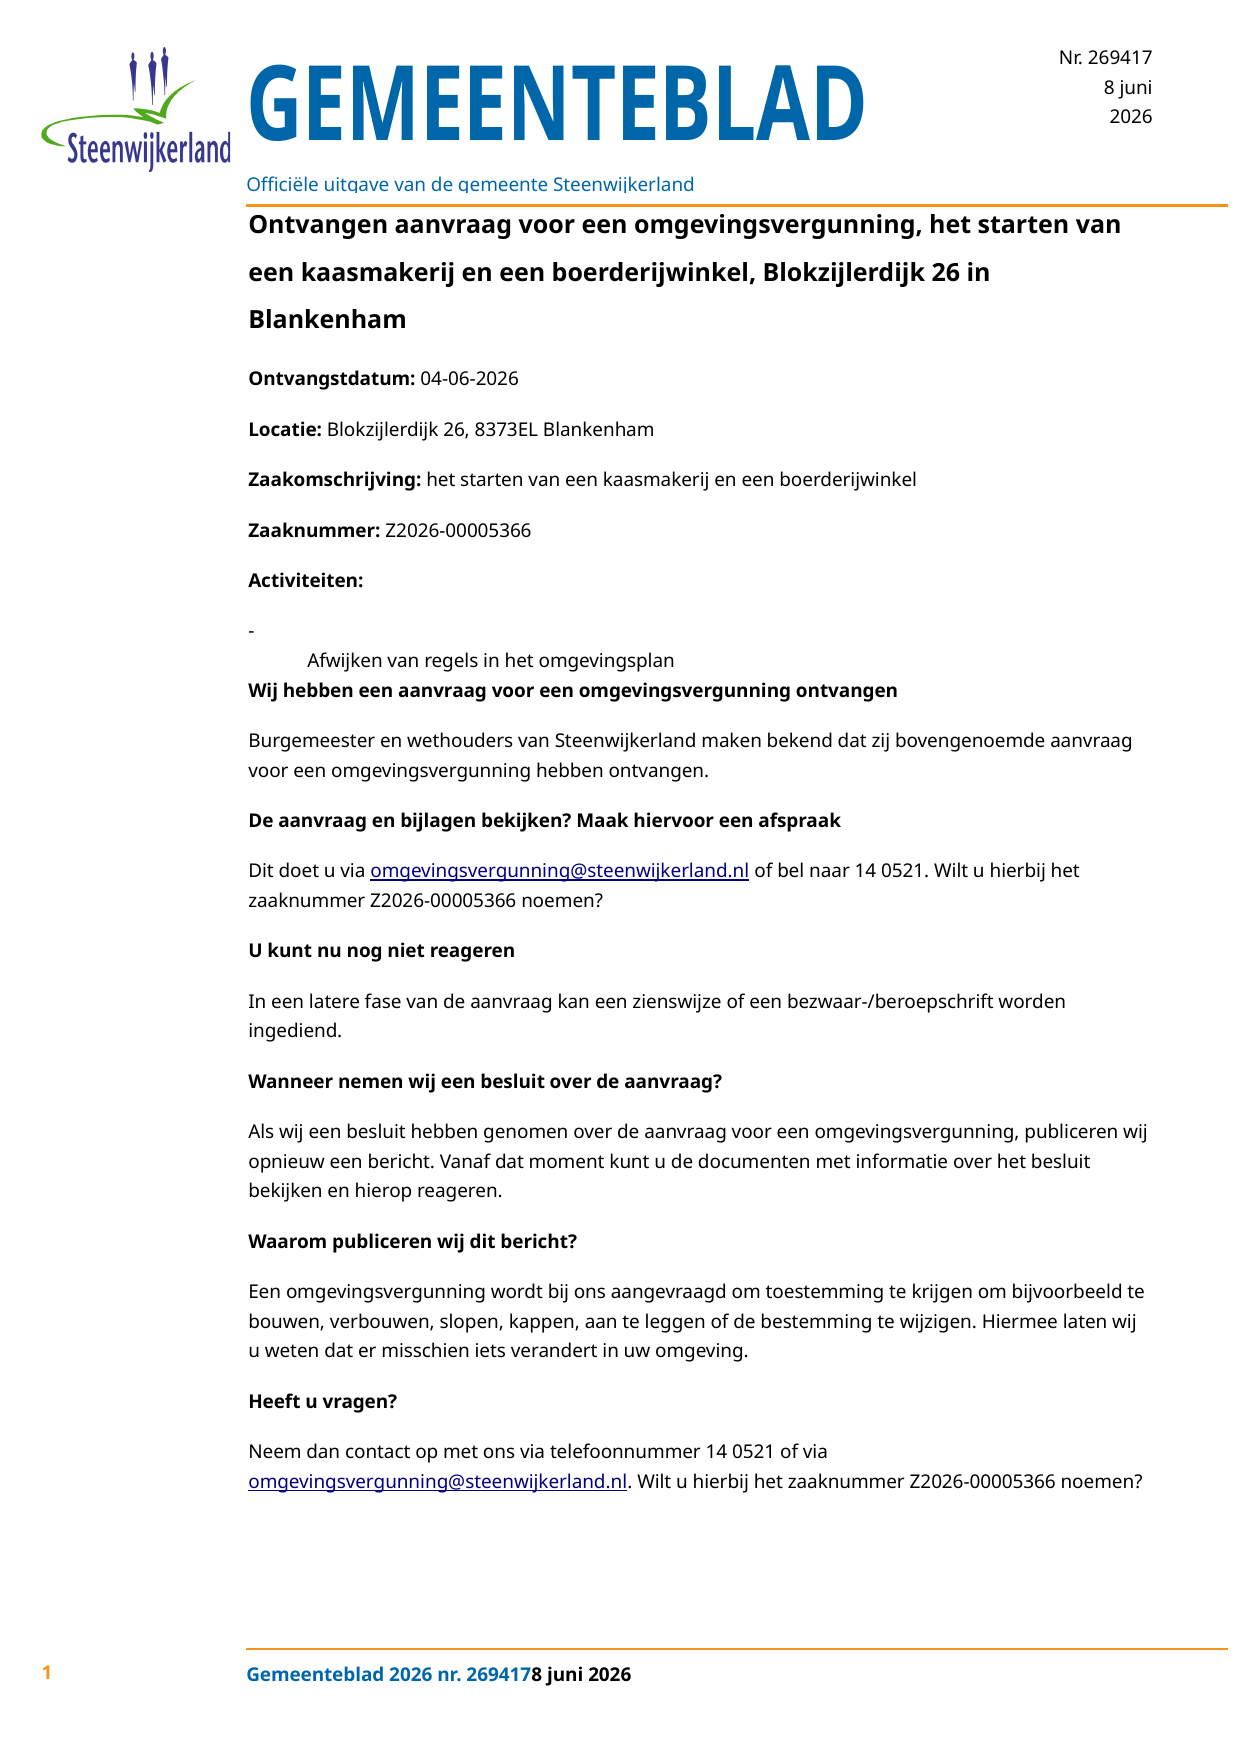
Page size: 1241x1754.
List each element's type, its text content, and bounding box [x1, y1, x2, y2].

text Burgemeester en wethouders van Steenwijkerland maken bekend dat zij bovengenoemde aanvraag voor een omgevingsvergunning hebben ontvangen. [248, 727, 1152, 782]
text Waarom publiceren wij dit bericht? [248, 1228, 1152, 1254]
text Ontvangstdatum: 04-06-2026 [248, 366, 1152, 391]
text U kunt nu nog niet reageren [248, 938, 1152, 963]
text Zaakomschrijving: het starten van een kaasmakerij en een boerderijwinkel [248, 466, 1152, 492]
text Wanneer nemen wij een besluit over de aanvraag? [248, 1068, 1152, 1094]
text Wij hebben een aanvraag voor een omgevingsvergunning ontvangen [248, 677, 1152, 702]
text De aanvraag en bijlagen bekijken? Maak hiervoor een afspraak [248, 807, 1152, 833]
text Locatie: Blokzijlerdijk 26, 8373EL Blankenham [248, 416, 1152, 442]
text Als wij een besluit hebben genomen over de aanvraag voor een omgevingsvergunning, publiceren wij opnieuw een bericht. Vanaf dat moment kunt u de documenten met informatie over het besluit bekijken en hierop reageren. [248, 1118, 1152, 1203]
text Neem dan contact op met ons via telefoonnummer 14 0521 of via omgevingsvergunning@steenwijkerland.nl. Wilt u hierbij het zaaknummer Z2026-00005366 noemen? [248, 1438, 1152, 1494]
text Een omgevingsvergunning wordt bij ons aangevraagd om toestemming te krijgen om bijvoorbeeld te bouwen, verbouwen, slopen, kappen, aan te leggen of de bestemming te wijzigen. Hiermee laten wij u weten dat er misschien iets verandert in uw omgeving. [248, 1278, 1152, 1363]
text Ontvangen aanvraag voor een omgevingsvergunning, het starten van een kaasmakerij en een boerderijwinkel, Blokzijlerdijk 26 in Blankenham [248, 207, 1152, 336]
picture [41, 47, 231, 172]
list Afwijken van regels in het omgevingsplan [248, 647, 1152, 673]
text Activiteiten: [248, 567, 1152, 593]
text Heeft u vragen? [248, 1388, 1152, 1414]
text Zaaknummer: Z2026-00005366 [248, 517, 1152, 542]
text In een latere fase van de aanvraag kan een zienswijze of een bezwaar-/beroepschrift worden ingediend. [248, 988, 1152, 1043]
text Dit doet u via omgevingsvergunning@steenwijkerland.nl of bel naar 14 0521. Wilt u hierbij het zaaknummer Z2026-00005366 noemen? [248, 858, 1152, 913]
